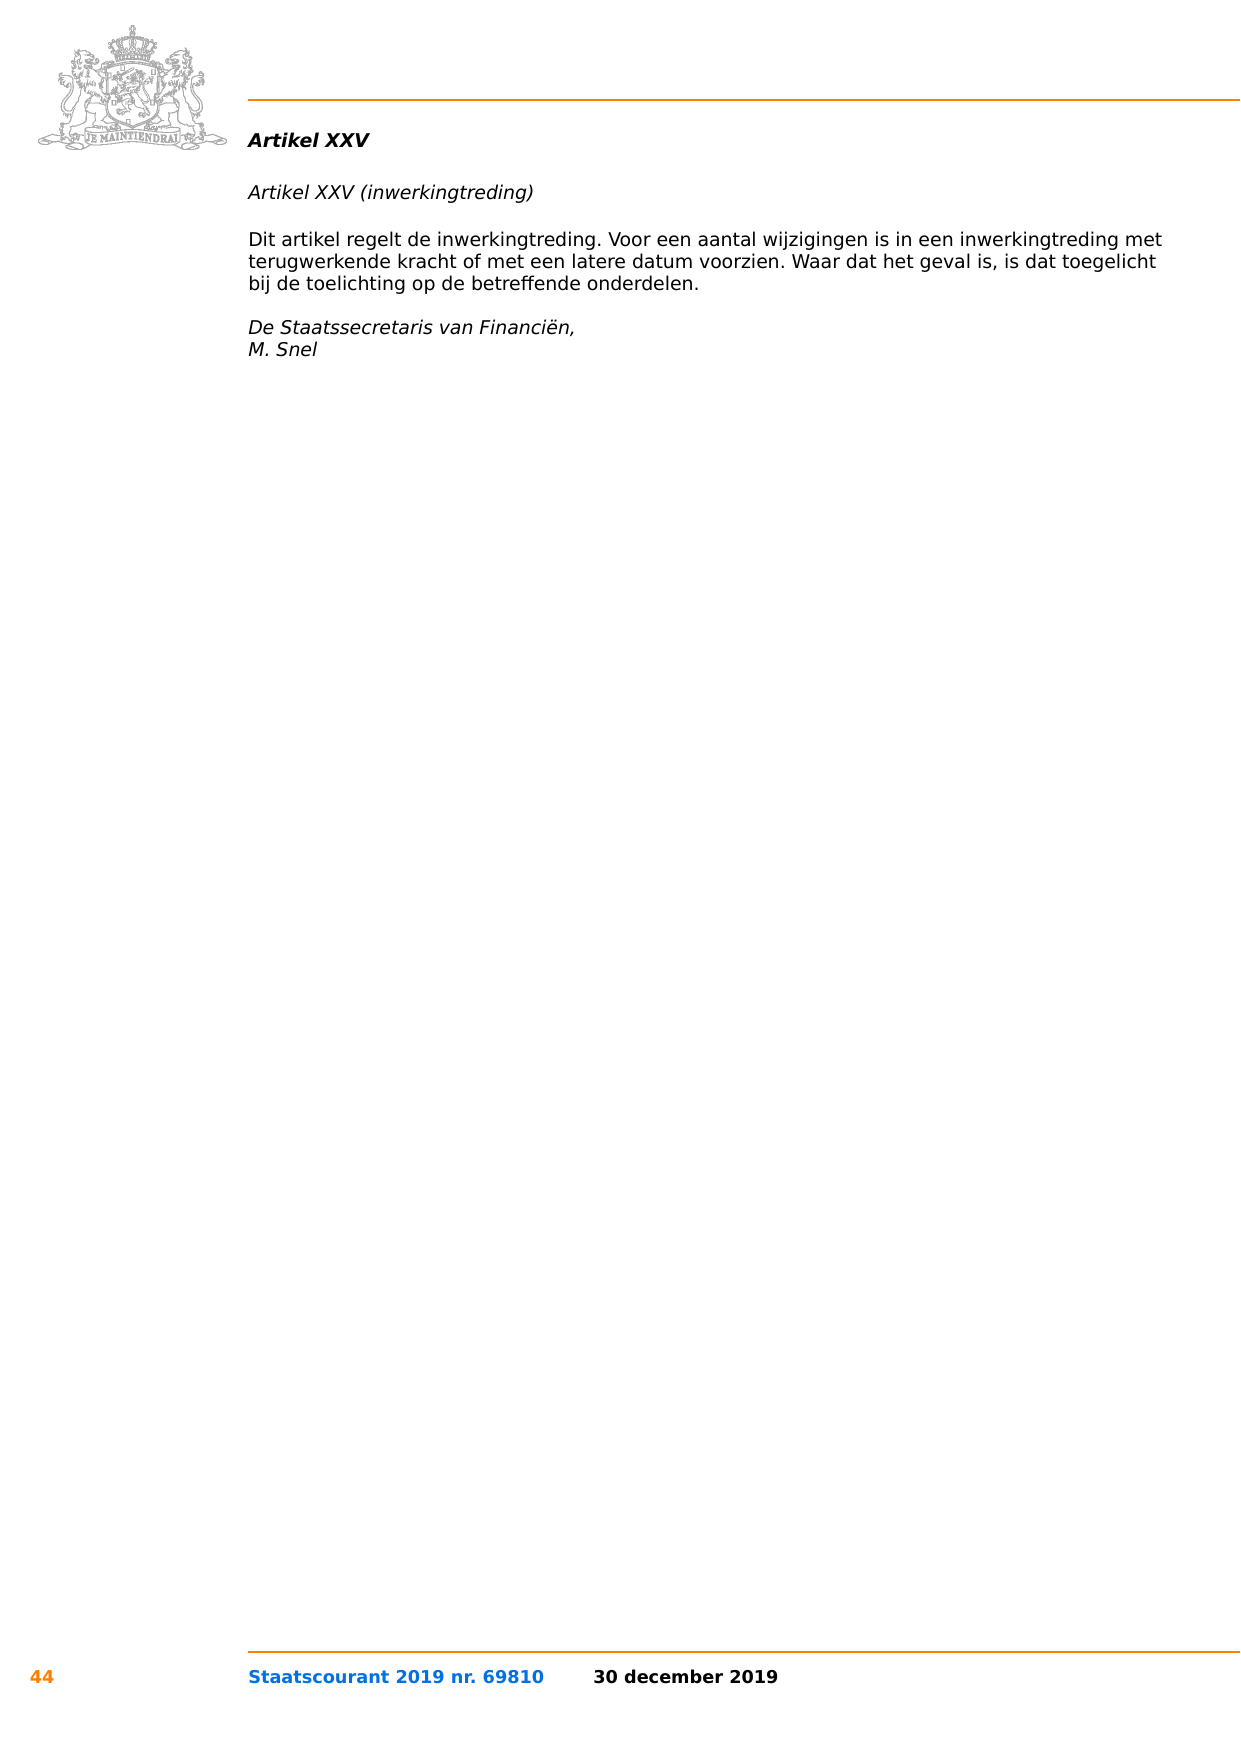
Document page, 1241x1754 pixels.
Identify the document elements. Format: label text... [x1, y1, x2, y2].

text Dit artikel regelt de inwerkingtreding. Voor een aantal wijzigingen is in een inwerkingtreding met terugwerkende kracht of met een latere datum voorzien. Waar dat het geval is, is dat toegelicht bij de toelichting op de betreffende onderdelen. [248, 229, 1163, 295]
picture [38, 25, 227, 150]
subtitle Artikel XXV (inwerkingtreding) [248, 182, 1163, 204]
subtitle Artikel XXV [248, 130, 1163, 152]
text De Staatssecretaris van Financiën, M. Snel [248, 317, 1163, 361]
